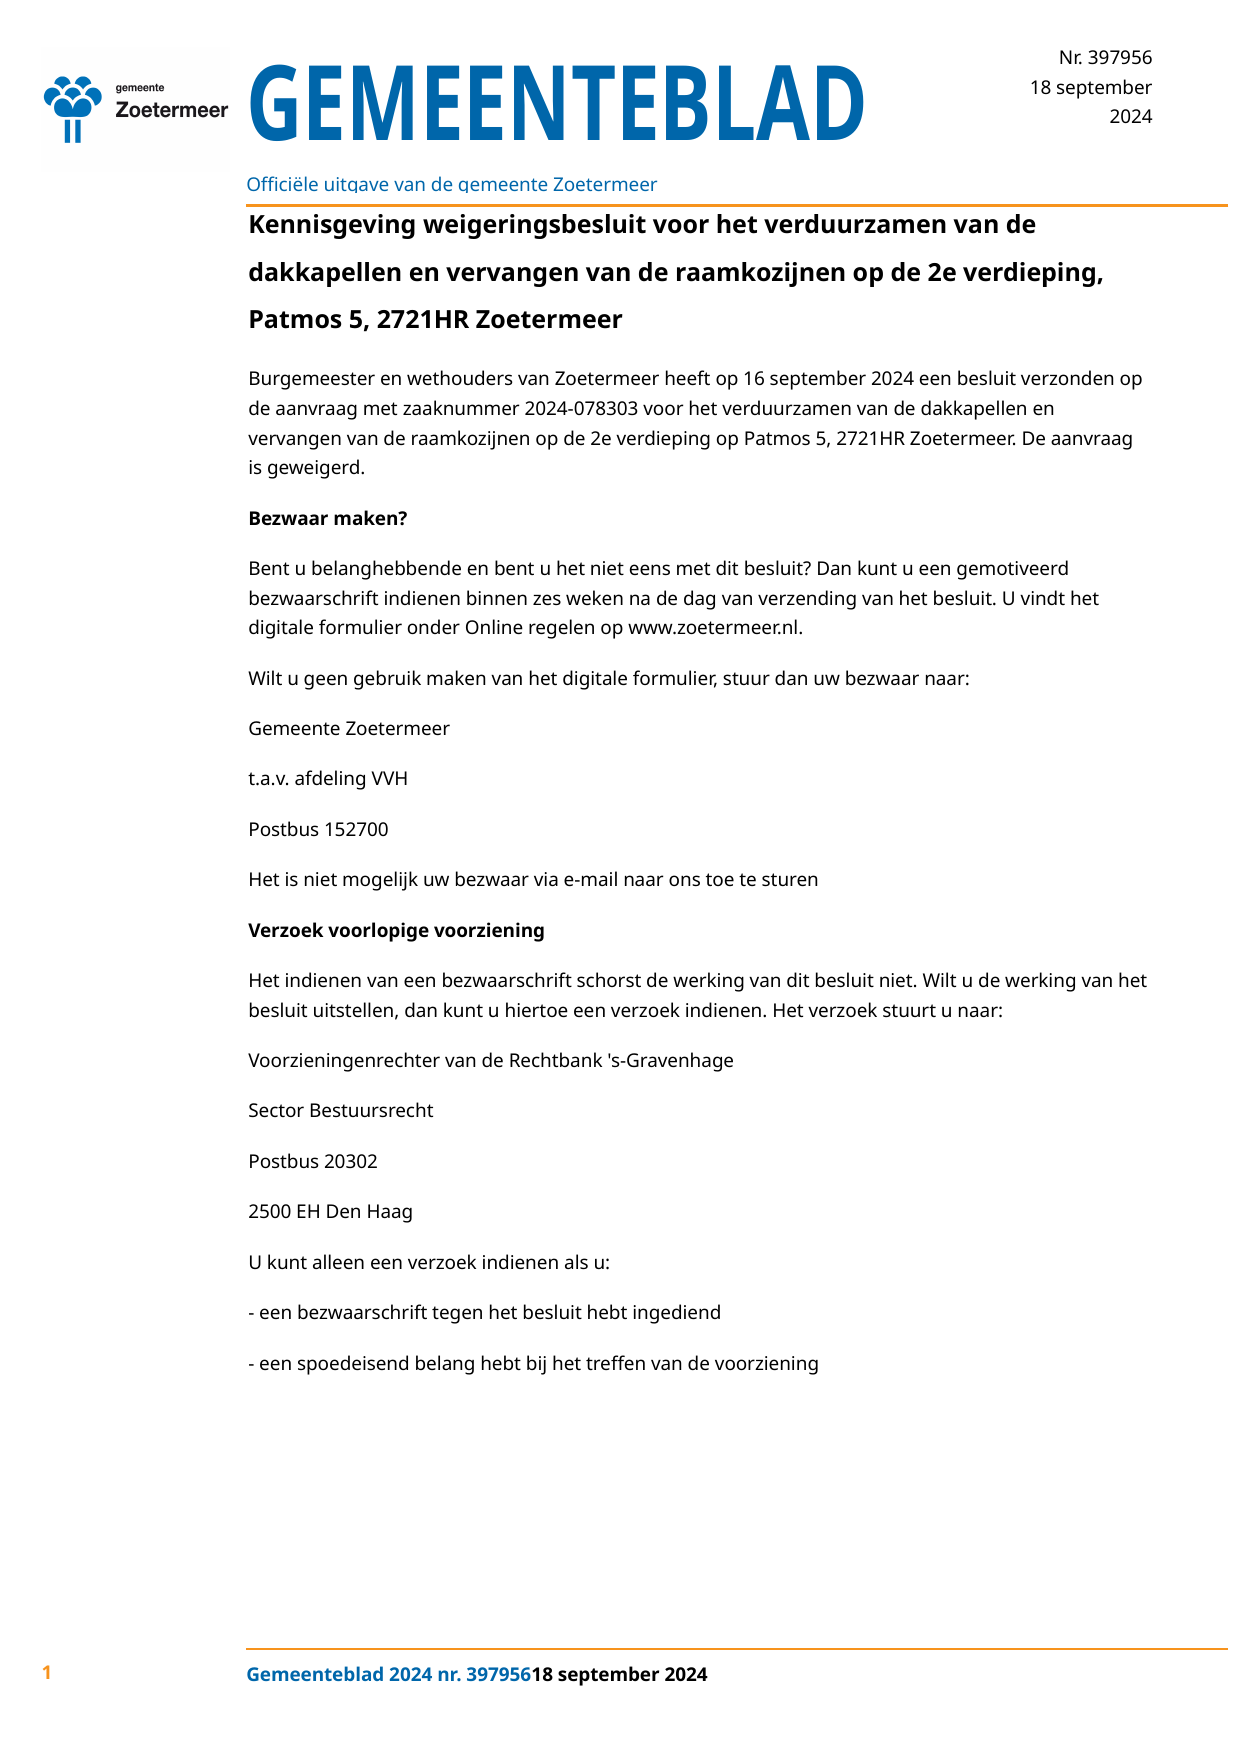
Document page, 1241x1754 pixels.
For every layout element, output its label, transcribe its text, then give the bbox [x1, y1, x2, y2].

text Bent u belanghebbende en bent u het niet eens met dit besluit? Dan kunt u een gemotiveerd bezwaarschrift indienen binnen zes weken na de dag van verzending van het besluit. U vindt het digitale formulier onder Online regelen op www.zoetermeer.nl. [248, 555, 1152, 640]
text U kunt alleen een verzoek indienen als u: [248, 1249, 1152, 1274]
text Postbus 152700 [248, 816, 1152, 842]
text t.a.v. afdeling VVH [248, 766, 1152, 791]
text Postbus 20302 [248, 1148, 1152, 1174]
text Sector Bestuursrecht [248, 1098, 1152, 1123]
text - een spoedeisend belang hebt bij het treffen van de voorziening [248, 1350, 1152, 1375]
text - een bezwaarschrift tegen het besluit hebt ingediend [248, 1299, 1152, 1325]
text Het indienen van een bezwaarschrift schorst de werking van dit besluit niet. Wilt u de werking van het besluit uitstellen, dan kunt u hiertoe een verzoek indienen. Het verzoek stuurt u naar: [248, 967, 1152, 1022]
text Voorzieningenrechter van de Rechtbank 's-Gravenhage [248, 1047, 1152, 1073]
text Verzoek voorlopige voorziening [248, 917, 1152, 942]
text Wilt u geen gebruik maken van het digitale formulier, stuur dan uw bezwaar naar: [248, 665, 1152, 690]
text Bezwaar maken? [248, 505, 1152, 530]
text Het is niet mogelijk uw bezwaar via e-mail naar ons toe te sturen [248, 866, 1152, 892]
text Burgemeester en wethouders van Zoetermeer heeft op 16 september 2024 een besluit verzonden op de aanvraag met zaaknummer 2024-078303 voor het verduurzamen van de dakkapellen en vervangen van de raamkozijnen op de 2e verdieping op Patmos 5, 2721HR Zoetermeer. De aanvraag is geweigerd. [248, 366, 1152, 480]
text 2500 EH Den Haag [248, 1198, 1152, 1224]
picture [41, 47, 231, 172]
text Kennisgeving weigeringsbesluit voor het verduurzamen van de dakkapellen en vervangen van de raamkozijnen op de 2e verdieping, Patmos 5, 2721HR Zoetermeer [248, 207, 1152, 336]
text Gemeente Zoetermeer [248, 715, 1152, 741]
